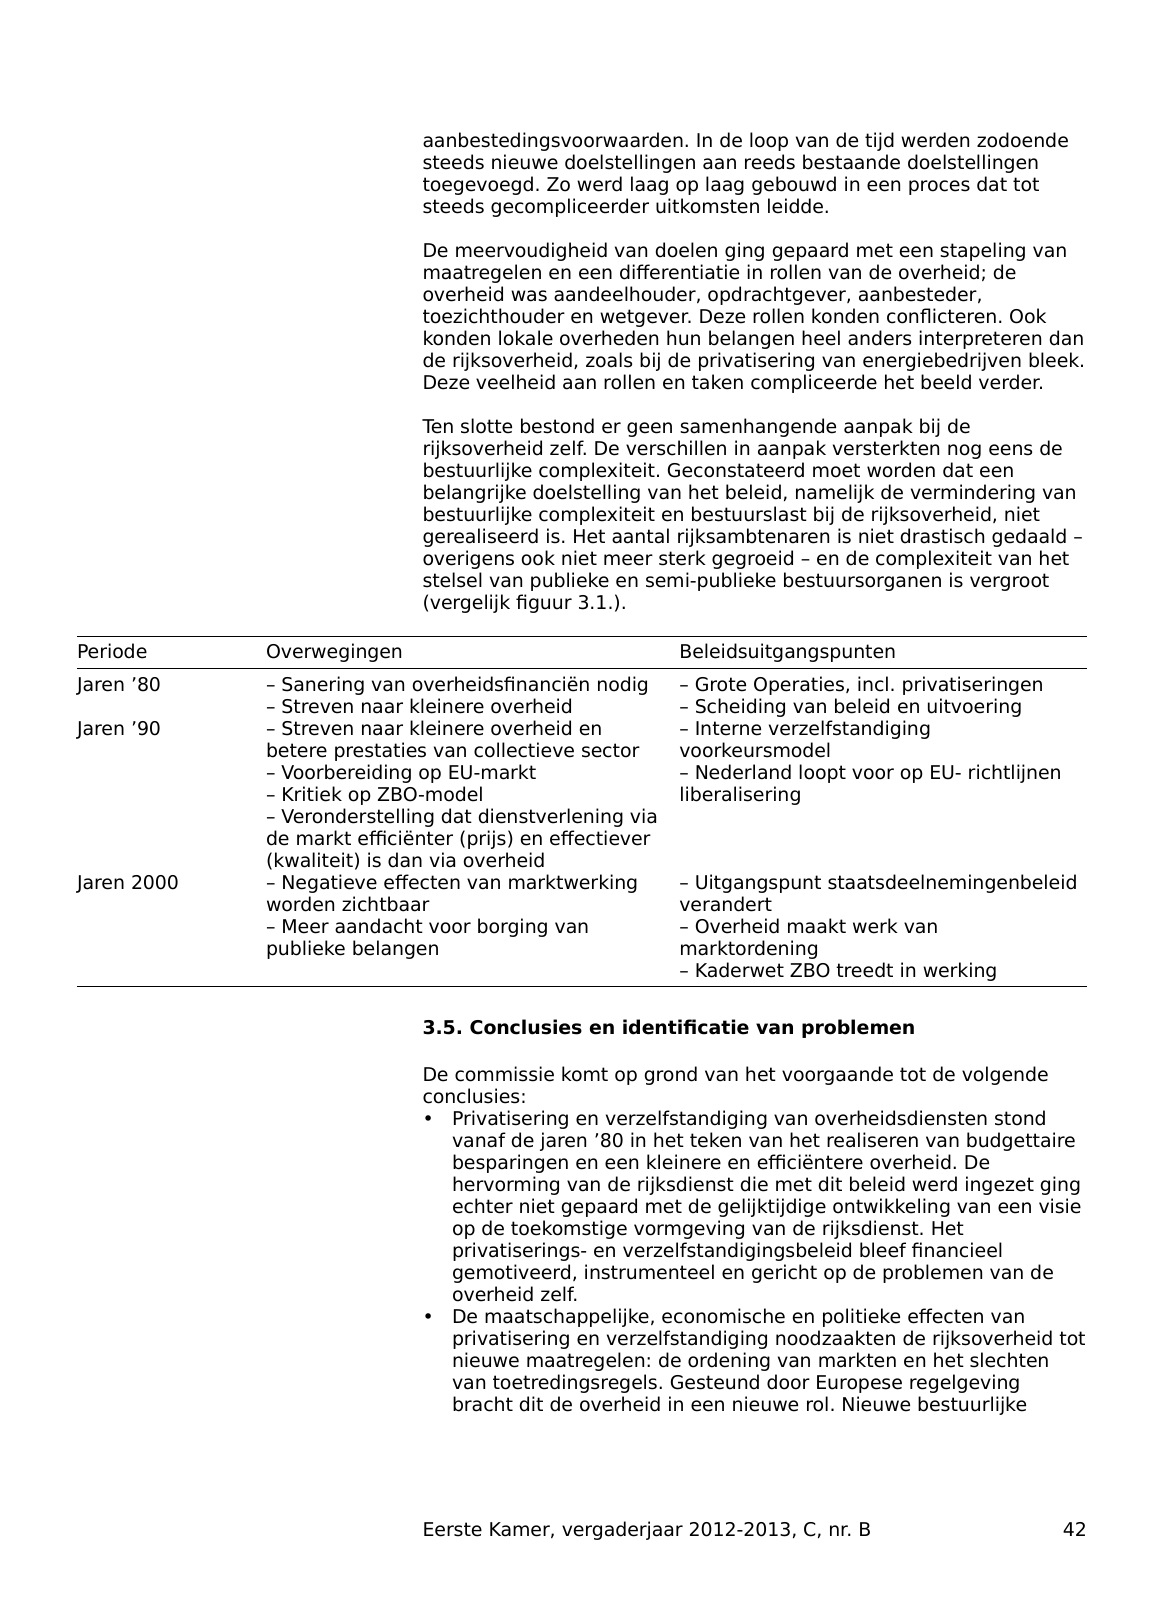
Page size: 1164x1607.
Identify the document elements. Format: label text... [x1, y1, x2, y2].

text • Privatisering en verzelfstandiging van overheidsdiensten stond vanaf de jaren ’80 in het teken van het realiseren van budgettaire besparingen en een kleinere en efficiëntere overheid. De hervorming van de rijksdienst die met dit beleid werd ingezet ging echter niet gepaard met de gelijktijdige ontwikkeling van een visie op de toekomstige vormgeving van de rijksdienst. Het privatiserings- en verzelfstandigingsbeleid bleef financieel gemotiveerd, instrumenteel en gericht op de problemen van de overheid zelf. [422, 1108, 1087, 1306]
table_cell Jaren ’80 [77, 669, 260, 718]
table_cell – Streven naar kleinere overheid en betere prestaties van collectieve sector – Voorbereiding op EU-markt – Kritiek op ZBO-model – Veronderstelling dat dienstverlening via de markt efficiënter (prijs) en effectiever (kwaliteit) is dan via overheid [260, 718, 673, 872]
table_cell – Grote Operaties, incl. privatiseringen – Scheiding van beleid en uitvoering [673, 669, 1087, 718]
table_header Overwegingen [260, 637, 673, 668]
text • De maatschappelijke, economische en politieke effecten van privatisering en verzelfstandiging noodzaakten de rijksoverheid tot nieuwe maatregelen: de ordening van markten en het slechten van toetredingsregels. Gesteund door Europese regelgeving bracht dit de overheid in een nieuwe rol. Nieuwe bestuurlijke [422, 1306, 1087, 1416]
table_cell – Sanering van overheidsfinanciën nodig – Streven naar kleinere overheid [260, 669, 673, 718]
text aanbestedingsvoorwaarden. In de loop van de tijd werden zodoende steeds nieuwe doelstellingen aan reeds bestaande doelstellingen toegevoegd. Zo werd laag op laag gebouwd in een proces dat tot steeds gecompliceerder uitkomsten leidde. [422, 130, 1087, 218]
table_cell Jaren 2000 [77, 872, 260, 986]
table_cell – Uitgangspunt staatsdeelnemingenbeleid verandert – Overheid maakt werk van marktordening – Kaderwet ZBO treedt in werking [673, 872, 1087, 986]
table_cell – Negatieve effecten van marktwerking worden zichtbaar – Meer aandacht voor borging van publieke belangen [260, 872, 673, 986]
table_cell – Interne verzelfstandiging voorkeursmodel – Nederland loopt voor op EU- richtlijnen liberalisering [673, 718, 1087, 872]
table_header Periode [77, 637, 260, 668]
text De meervoudigheid van doelen ging gepaard met een stapeling van maatregelen en een differentiatie in rollen van de overheid; de overheid was aandeelhouder, opdrachtgever, aanbesteder, toezichthouder en wetgever. Deze rollen konden conflicteren. Ook konden lokale overheden hun belangen heel anders interpreteren dan de rijksoverheid, zoals bij de privatisering van energiebedrijven bleek. Deze veelheid aan rollen en taken compliceerde het beeld verder. [422, 240, 1087, 394]
subtitle 3.5. Conclusies en identificatie van problemen [422, 1017, 1087, 1039]
text Ten slotte bestond er geen samenhangende aanpak bij de rijksoverheid zelf. De verschillen in aanpak versterkten nog eens de bestuurlijke complexiteit. Geconstateerd moet worden dat een belangrijke doelstelling van het beleid, namelijk de vermindering van bestuurlijke complexiteit en bestuurslast bij de rijksoverheid, niet gerealiseerd is. Het aantal rijksambtenaren is niet drastisch gedaald – overigens ook niet meer sterk gegroeid – en de complexiteit van het stelsel van publieke en semi-publieke bestuursorganen is vergroot (vergelijk figuur 3.1.). [422, 416, 1087, 614]
text De commissie komt op grond van het voorgaande tot de volgende conclusies: [422, 1064, 1087, 1108]
table_header Beleidsuitgangspunten [673, 637, 1087, 668]
table_cell Jaren ’90 [77, 718, 260, 872]
